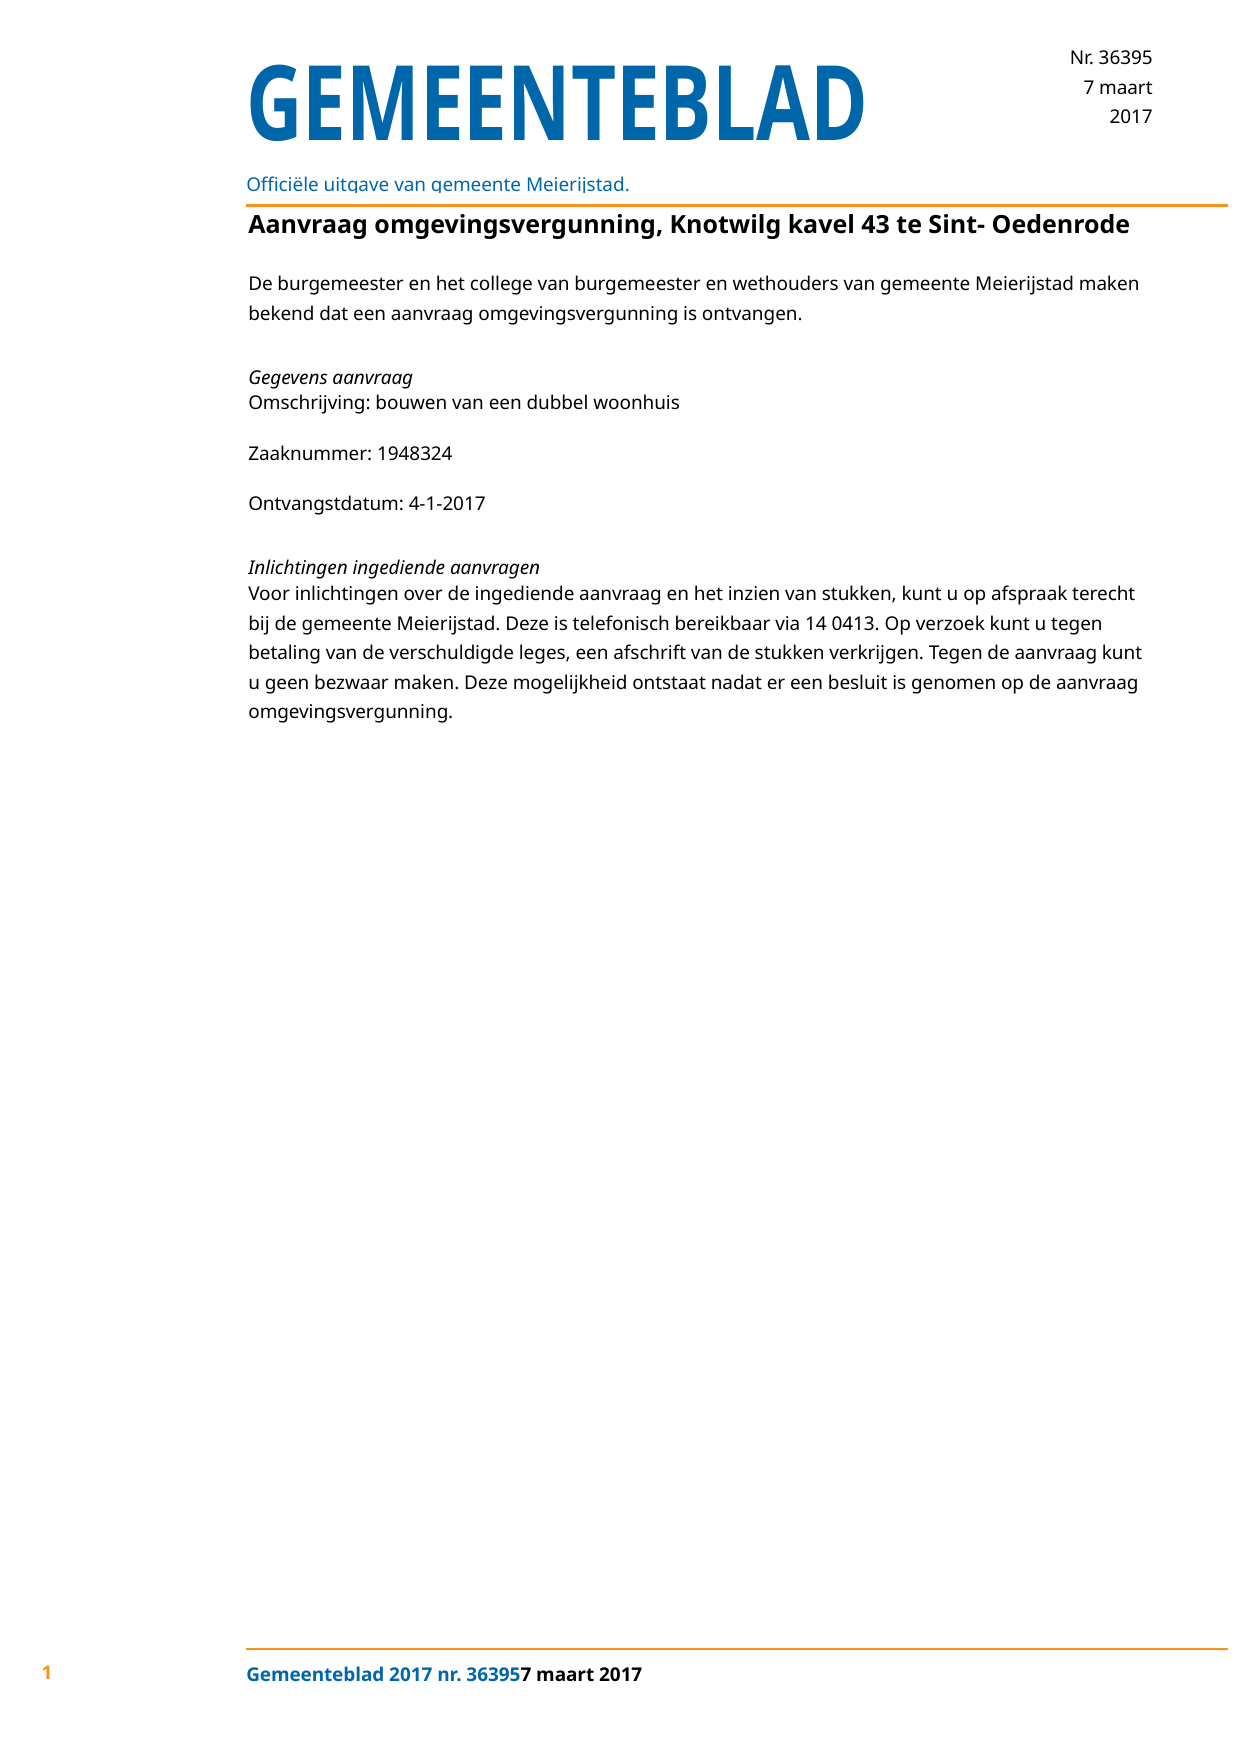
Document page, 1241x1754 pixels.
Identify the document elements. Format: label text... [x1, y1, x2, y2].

text Gegevens aanvraag [248, 364, 1152, 389]
text Aanvraag omgevingsvergunning, Knotwilg kavel 43 te Sint- Oedenrode [248, 207, 1152, 241]
text Zaaknummer: 1948324 [248, 440, 1152, 466]
text Inlichtingen ingediende aanvragen [248, 554, 1152, 580]
text De burgemeester en het college van burgemeester en wethouders van gemeente Meierijstad maken bekend dat een aanvraag omgevingsvergunning is ontvangen. [248, 270, 1152, 326]
text Ontvangstdatum: 4-1-2017 [248, 490, 1152, 516]
text Voor inlichtingen over de ingediende aanvraag en het inzien van stukken, kunt u op afspraak terecht bij de gemeente Meierijstad. Deze is telefonisch bereikbaar via 14 0413. Op verzoek kunt u tegen betaling van de verschuldigde leges, een afschrift van de stukken verkrijgen. Tegen de aanvraag kunt u geen bezwaar maken. Deze mogelijkheid ontstaat nadat er een besluit is genomen op de aanvraag omgevingsvergunning. [248, 580, 1152, 724]
picture [41, 47, 231, 172]
text Omschrijving: bouwen van een dubbel woonhuis [248, 389, 1152, 415]
